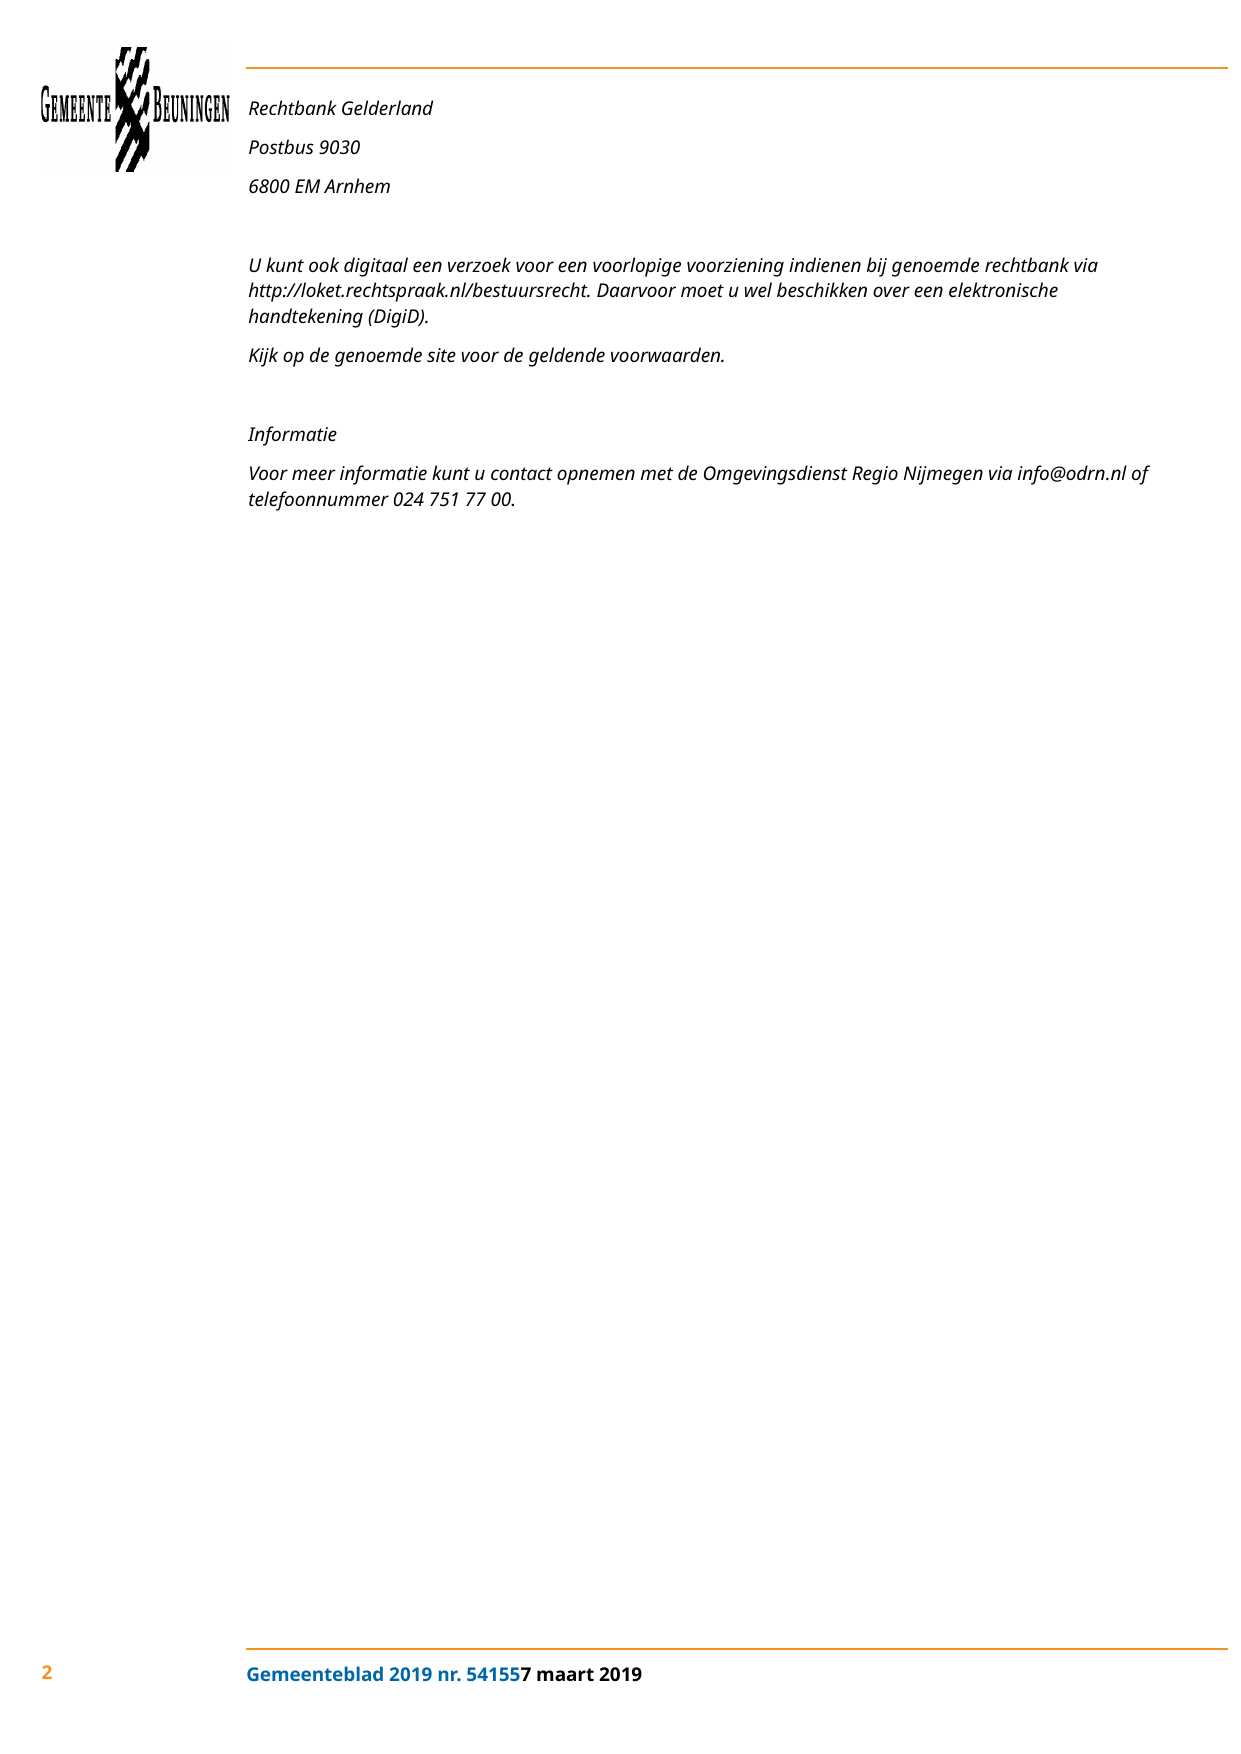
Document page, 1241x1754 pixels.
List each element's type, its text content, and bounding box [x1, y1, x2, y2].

text Rechtbank Gelderland [248, 95, 1152, 121]
picture [41, 47, 231, 172]
text U kunt ook digitaal een verzoek voor een voorlopige voorziening indienen bij genoemde rechtbank via http://loket.rechtspraak.nl/bestuursrecht. Daarvoor moet u wel beschikken over een elektronische handtekening (DigiD). [248, 252, 1152, 329]
text 6800 EM Arnhem [248, 173, 1152, 199]
text Postbus 9030 [248, 134, 1152, 160]
text Voor meer informatie kunt u contact opnemen met de Omgevingsdienst Regio Nijmegen via info@odrn.nl of telefoonnummer 024 751 77 00. [248, 460, 1152, 512]
text Informatie [248, 421, 1152, 447]
text Kijk op de genoemde site voor de geldende voorwaarden. [248, 343, 1152, 368]
